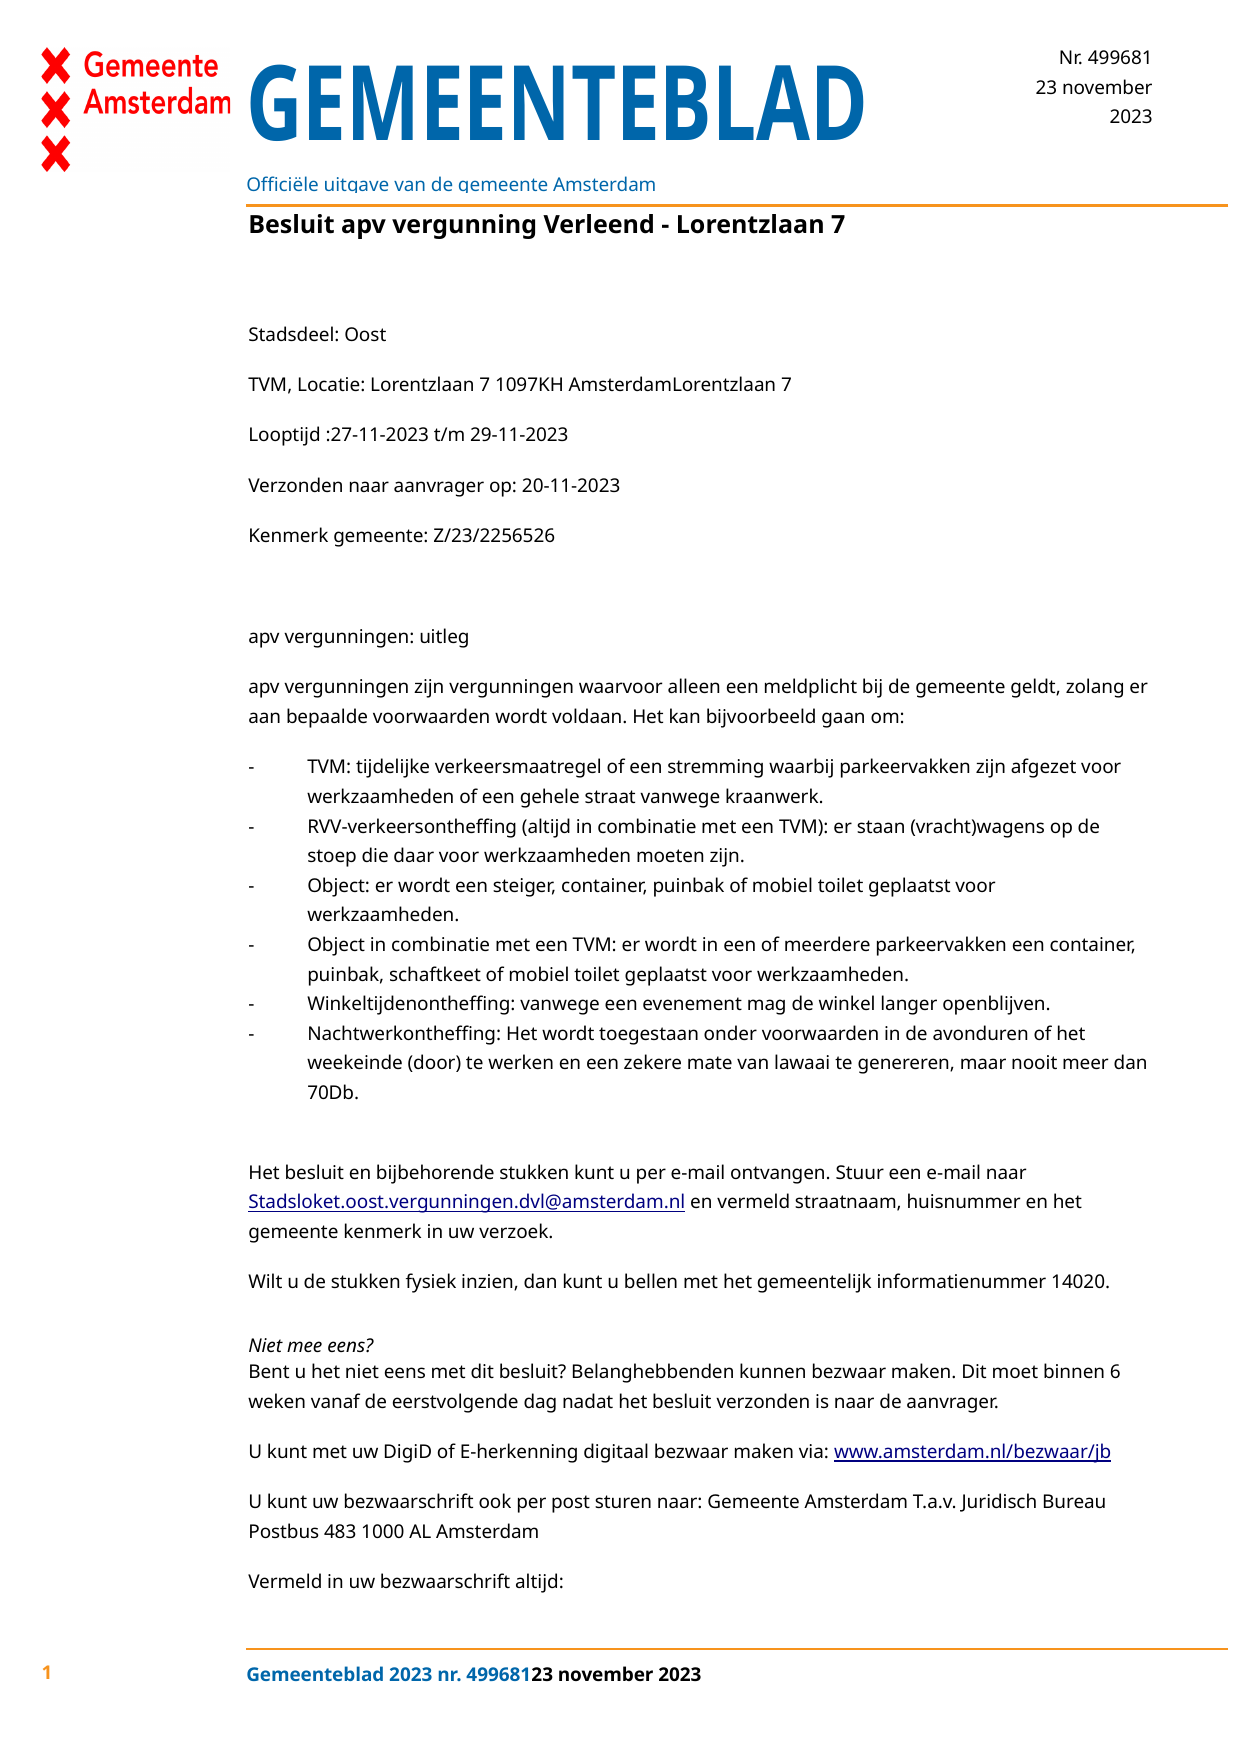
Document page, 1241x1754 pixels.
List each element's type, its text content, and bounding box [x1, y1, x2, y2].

list TVM: tijdelijke verkeersmaatregel of een stremming waarbij parkeervakken zijn afgezet voor werkzaamheden of een gehele straat vanwege kraanwerk. [248, 754, 1152, 809]
text Looptijd :27-11-2023 t/m 29-11-2023 [248, 422, 1152, 447]
list Object: er wordt een steiger, container, puinbak of mobiel toilet geplaatst voor werkzaamheden. [248, 872, 1152, 927]
text U kunt uw bezwaarschrift ook per post sturen naar: Gemeente Amsterdam T.a.v. Juridisch Bureau Postbus 483 1000 AL Amsterdam [248, 1489, 1152, 1544]
text Wilt u de stukken fysiek inzien, dan kunt u bellen met het gemeentelijk informatienummer 14020. [248, 1269, 1152, 1294]
picture [41, 47, 231, 172]
text TVM, Locatie: Lorentzlaan 7 1097KH AmsterdamLorentzlaan 7 [248, 371, 1152, 397]
text apv vergunningen: uitleg [248, 623, 1152, 649]
list RVV-verkeersontheffing (altijd in combinatie met een TVM): er staan (vracht)wagens op de stoep die daar voor werkzaamheden moeten zijn. [248, 813, 1152, 868]
text Kenmerk gemeente: Z/23/2256526 [248, 522, 1152, 548]
text Besluit apv vergunning Verleend - Lorentzlaan 7 [248, 207, 1152, 241]
list Winkeltijdenontheffing: vanwege een evenement mag de winkel langer openblijven. [248, 990, 1152, 1016]
text Vermeld in uw bezwaarschrift altijd: [248, 1569, 1152, 1594]
list Object in combinatie met een TVM: er wordt in een of meerdere parkeervakken een container, puinbak, schaftkeet of mobiel toilet geplaatst voor werkzaamheden. [248, 931, 1152, 986]
text Bent u het niet eens met dit besluit? Belanghebbenden kunnen bezwaar maken. Dit moet binnen 6 weken vanaf de eerstvolgende dag nadat het besluit verzonden is naar de aanvrager. [248, 1358, 1152, 1414]
list Nachtwerkontheffing: Het wordt toegestaan onder voorwaarden in de avonduren of het weekeinde (door) te werken en een zekere mate van lawaai te genereren, maar nooit meer dan 70Db. [248, 1020, 1152, 1105]
text U kunt met uw DigiD of E-herkenning digitaal bezwaar maken via: www.amsterdam.nl/bezwaar/jb [248, 1438, 1152, 1464]
text Niet mee eens? [248, 1333, 1152, 1358]
text Het besluit en bijbehorende stukken kunt u per e-mail ontvangen. Stuur een e-mail naar Stadsloket.oost.vergunningen.dvl@amsterdam.nl en vermeld straatnaam, huisnummer en het gemeente kenmerk in uw verzoek. [248, 1159, 1152, 1244]
text Verzonden naar aanvrager op: 20-11-2023 [248, 472, 1152, 498]
text Stadsdeel: Oost [248, 321, 1152, 346]
text apv vergunningen zijn vergunningen waarvoor alleen een meldplicht bij de gemeente geldt, zolang er aan bepaalde voorwaarden wordt voldaan. Het kan bijvoorbeeld gaan om: [248, 674, 1152, 729]
